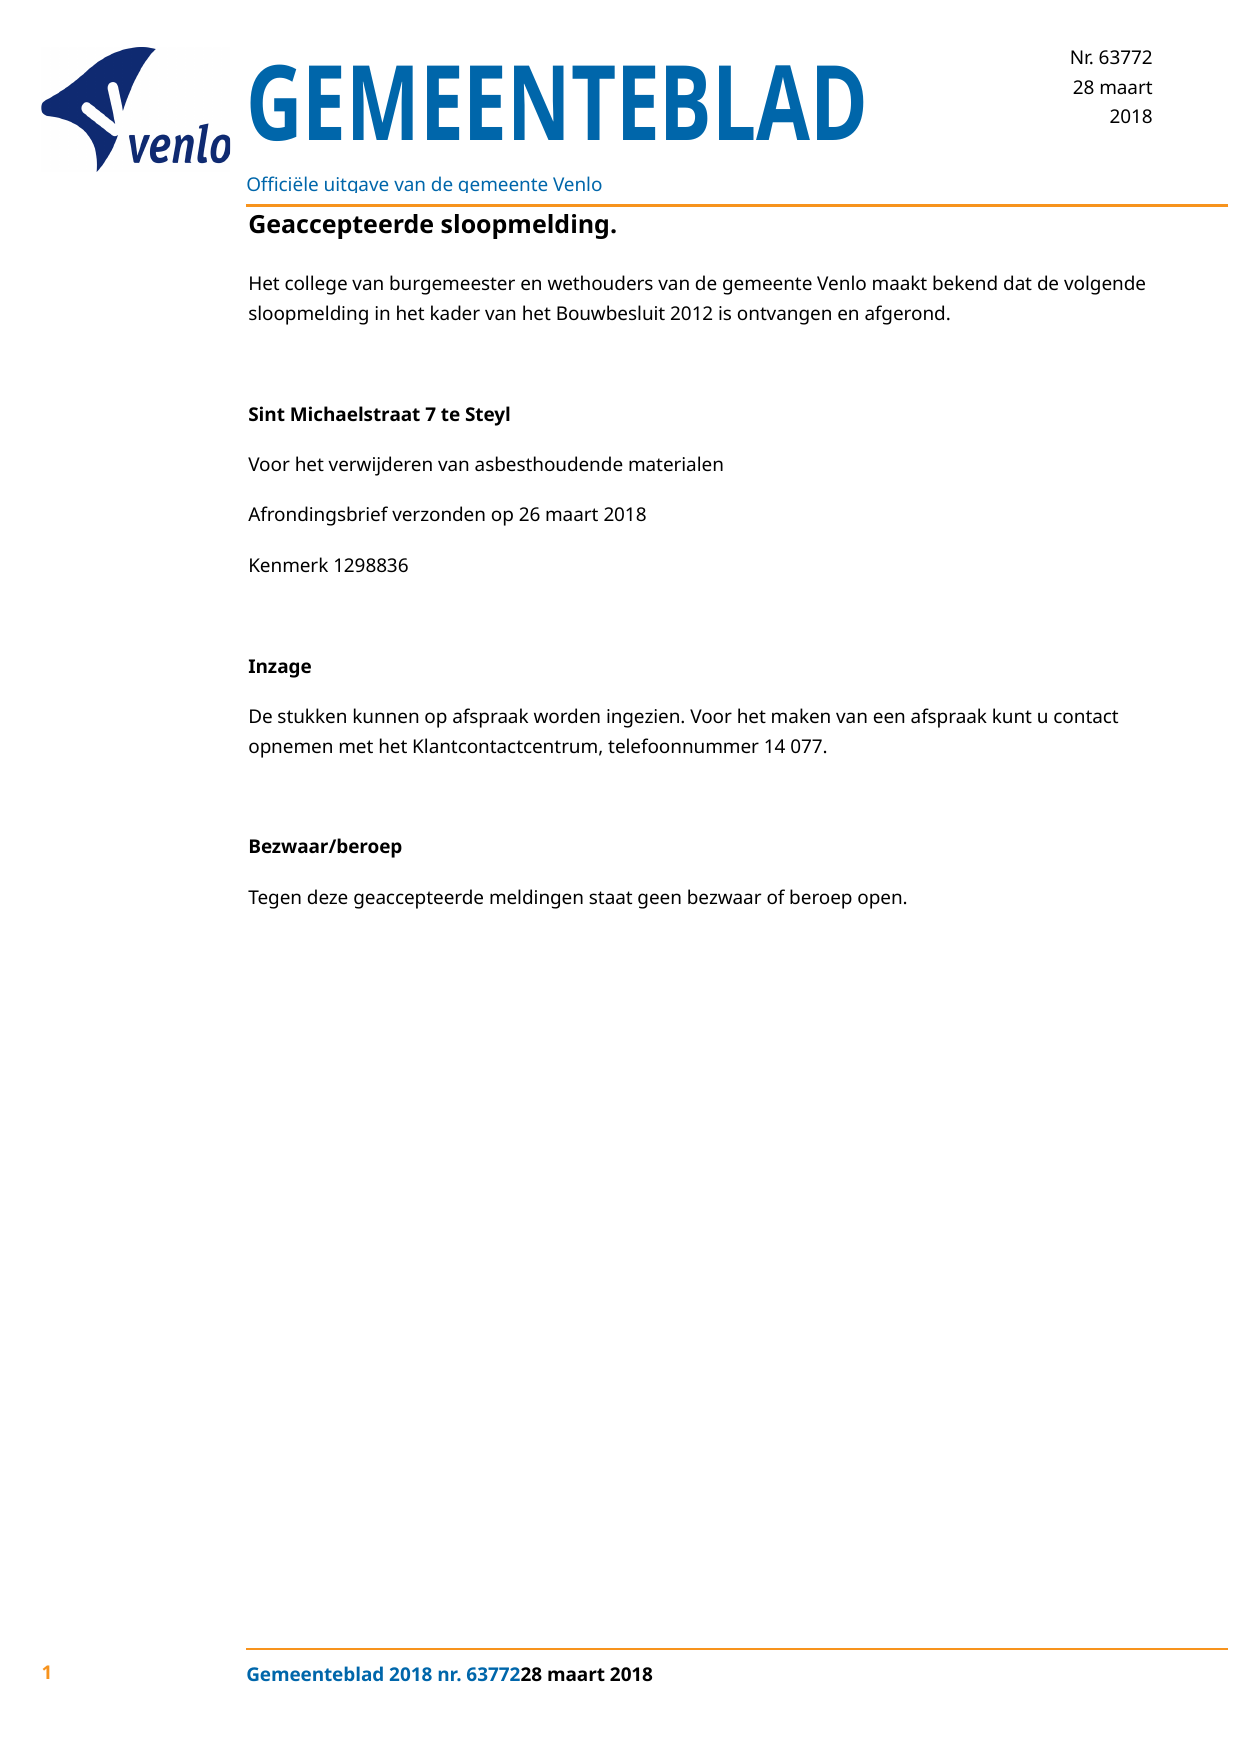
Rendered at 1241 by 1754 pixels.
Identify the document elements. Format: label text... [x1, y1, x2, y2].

text Kenmerk 1298836 [248, 552, 1152, 578]
text Tegen deze geaccepteerde meldingen staat geen bezwaar of beroep open. [248, 884, 1152, 910]
text Voor het verwijderen van asbesthoudende materialen [248, 451, 1152, 477]
picture [41, 47, 231, 172]
text De stukken kunnen op afspraak worden ingezien. Voor het maken van een afspraak kunt u contact opnemen met het Klantcontactcentrum, telefoonnummer 14 077. [248, 703, 1152, 758]
text Inzage [248, 653, 1152, 678]
text Sint Michaelstraat 7 te Steyl [248, 401, 1152, 426]
text Geaccepteerde sloopmelding. [248, 207, 1152, 241]
text Het college van burgemeester en wethouders van de gemeente Venlo maakt bekend dat de volgende sloopmelding in het kader van het Bouwbesluit 2012 is ontvangen en afgerond. [248, 270, 1152, 326]
text Bezwaar/beroep [248, 834, 1152, 859]
text Afrondingsbrief verzonden op 26 maart 2018 [248, 502, 1152, 527]
